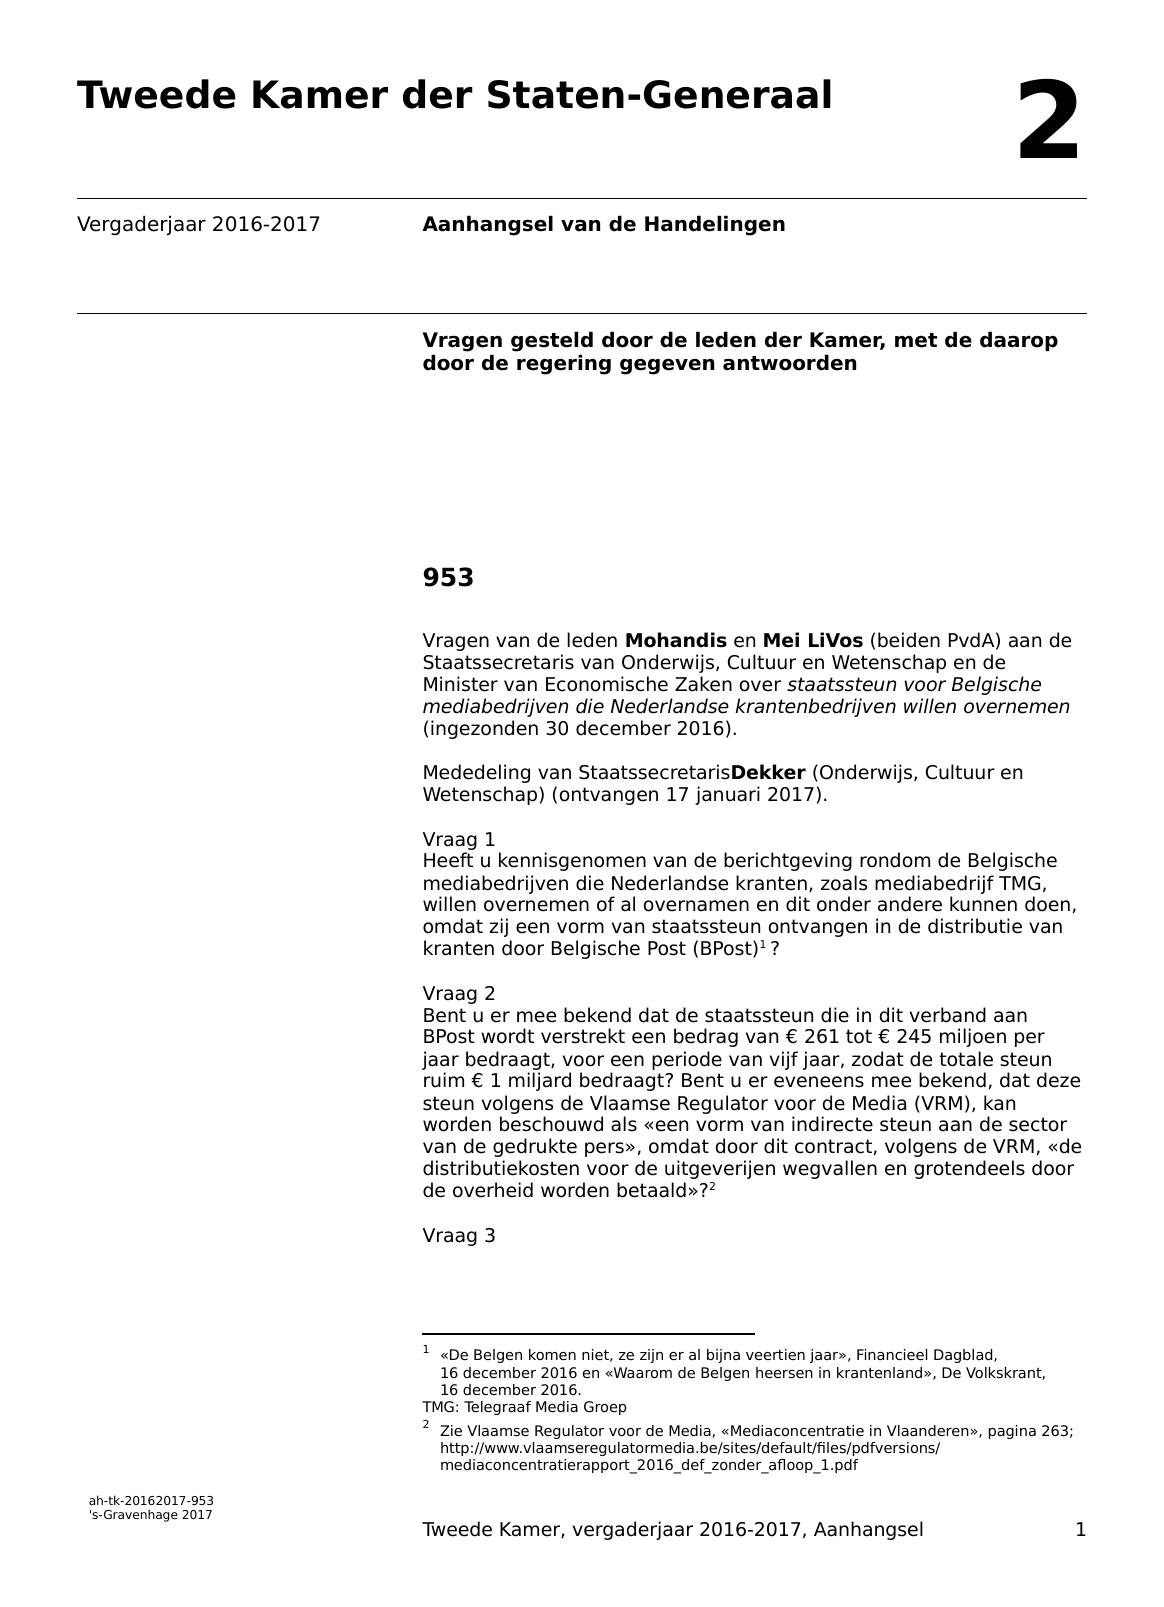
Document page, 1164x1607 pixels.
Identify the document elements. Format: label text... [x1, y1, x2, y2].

text Vraag 2 [422, 982, 1087, 1004]
table_cell [77, 314, 422, 375]
text TMG: Telegraaf Media Groep [422, 1399, 1087, 1416]
text Bent u er mee bekend dat de staatssteun die in dit verband aan BPost wordt verstrekt een bedrag van € 261 tot € 245 miljoen per jaar bedraagt, voor een periode van vijf jaar, zodat de totale steun ruim € 1 miljard bedraagt? Bent u er eveneens mee bekend, dat deze steun volgens de Vlaamse Regulator voor de Media (VRM), kan worden beschouwd als «een vorm van indirecte steun aan de sector van de gedrukte pers», omdat door dit contract, volgens de VRM, «de distributiekosten voor de uitgeverijen wegvallen en grotendeels door de overheid worden betaald»? [422, 1004, 1087, 1202]
table_header 2 [886, 59, 1087, 198]
text «De Belgen komen niet, ze zijn er al bijna veertien jaar», Financieel Dagblad, 16 december 2016 en «Waarom de Belgen heersen in krantenland», De Volkskrant, 16 december 2016. [422, 1343, 1087, 1399]
text 953 [422, 563, 1087, 592]
table_header Tweede Kamer der Staten-Generaal [77, 59, 886, 198]
text Vraag 1 [422, 828, 1087, 850]
text Vragen van de leden Mohandis en Mei LiVos (beiden PvdA) aan de Staatssecretaris van Onderwijs, Cultuur en Wetenschap en de Minister van Economische Zaken over staatssteun voor Belgische mediabedrijven die Nederlandse krantenbedrijven willen overnemen (ingezonden 30 december 2016). [422, 630, 1087, 740]
text Mededeling van StaatssecretarisDekker (Onderwijs, Cultuur en Wetenschap) (ontvangen 17 januari 2017). [422, 762, 1087, 806]
table_cell Vergaderjaar 2016-2017 [77, 199, 422, 313]
text Zie Vlaamse Regulator voor de Media, «Mediaconcentratie in Vlaanderen», pagina 263; http://www.vlaamseregulatormedia.be/sites/default/files/pdfversions/mediaconcentratierapport_2016_def_zonder_afloop_1.pdf [422, 1418, 1087, 1474]
text ah-tk-20162017-953 [88, 1494, 323, 1508]
table_cell Vragen gesteld door de leden der Kamer, met de daarop door de regering gegeven antwoorden [422, 314, 1087, 375]
table_cell Aanhangsel van de Handelingen [422, 199, 1087, 313]
text 's-Gravenhage 2017 [88, 1508, 323, 1522]
text Heeft u kennisgenomen van de berichtgeving rondom de Belgische mediabedrijven die Nederlandse kranten, zoals mediabedrijf TMG, willen overnemen of al overnamen en dit onder andere kunnen doen, omdat zij een vorm van staatssteun ontvangen in de distributie van kranten door Belgische Post (BPost)? [422, 850, 1087, 960]
text Vraag 3 [422, 1224, 1087, 1246]
